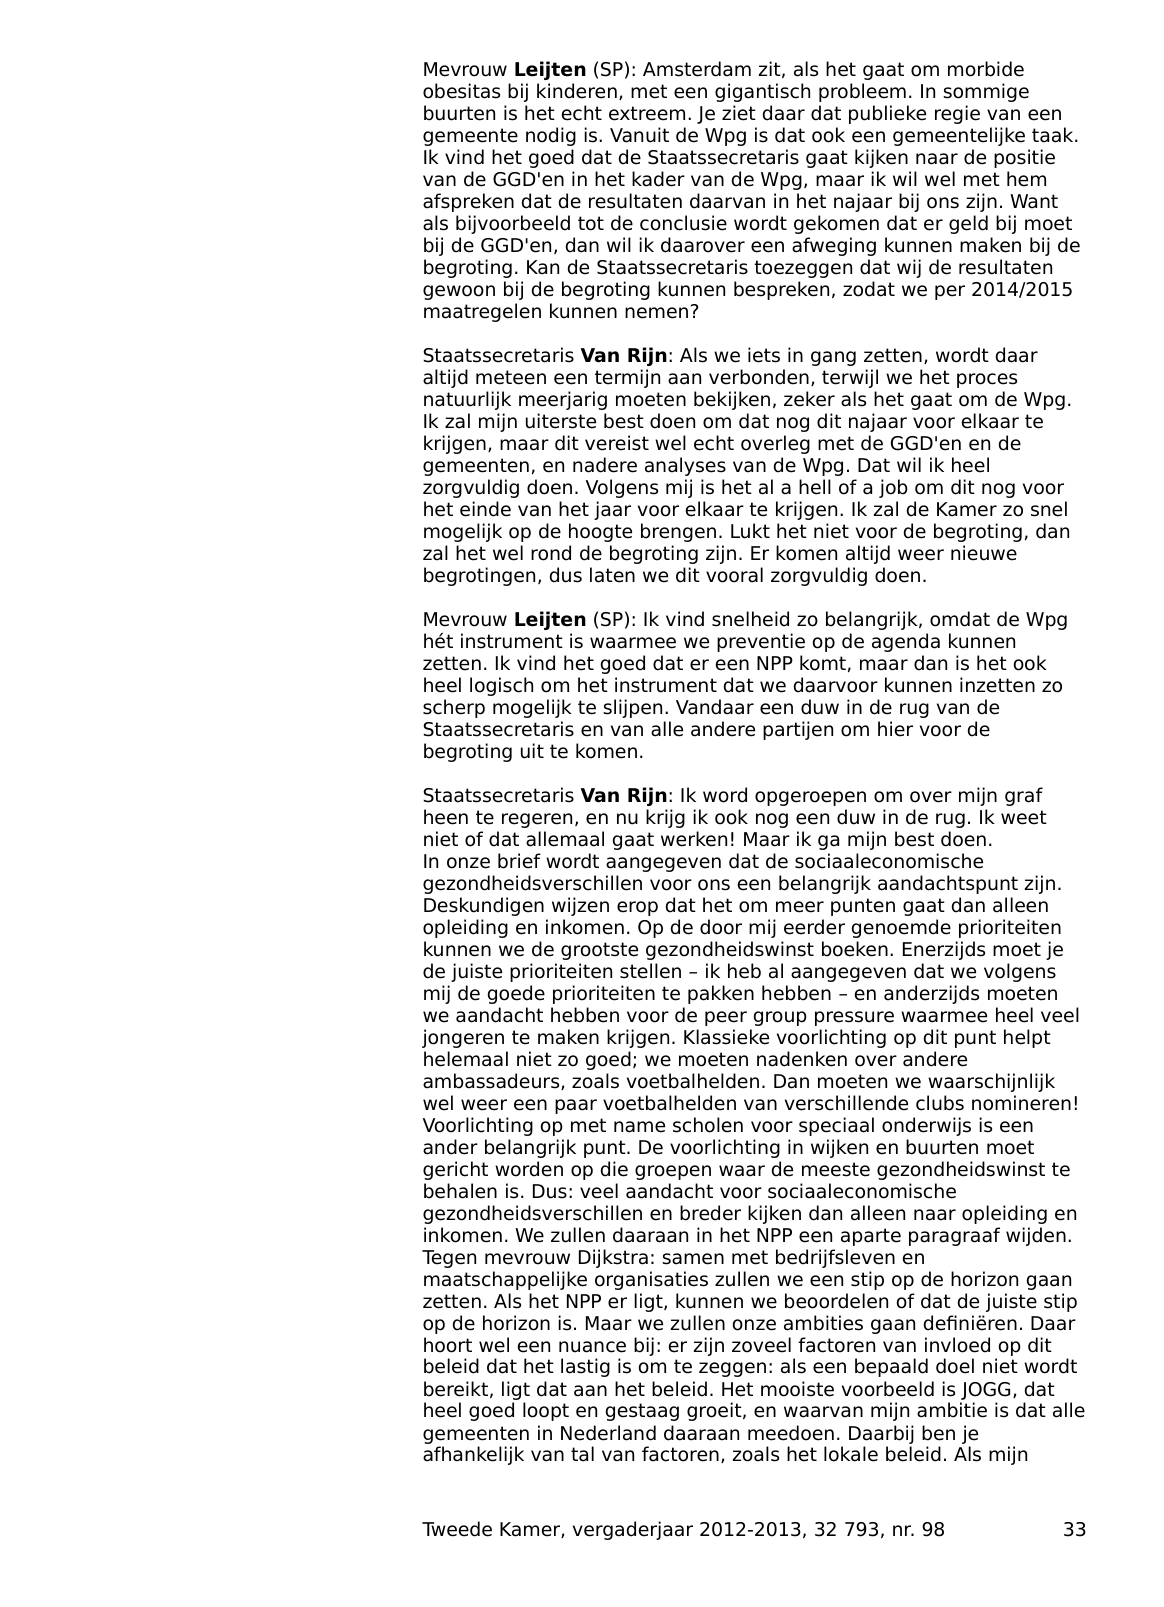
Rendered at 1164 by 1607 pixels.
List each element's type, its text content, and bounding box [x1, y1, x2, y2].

text Mevrouw Leijten (SP): Ik vind snelheid zo belangrijk, omdat de Wpg hét instrument is waarmee we preventie op de agenda kunnen zetten. Ik vind het goed dat er een NPP komt, maar dan is het ook heel logisch om het instrument dat we daarvoor kunnen inzetten zo scherp mogelijk te slijpen. Vandaar een duw in de rug van de Staatssecretaris en van alle andere partijen om hier voor de begroting uit te komen. [422, 609, 1087, 763]
text Staatssecretaris Van Rijn: Als we iets in gang zetten, wordt daar altijd meteen een termijn aan verbonden, terwijl we het proces natuurlijk meerjarig moeten bekijken, zeker als het gaat om de Wpg. Ik zal mijn uiterste best doen om dat nog dit najaar voor elkaar te krijgen, maar dit vereist wel echt overleg met de GGD'en en de gemeenten, en nadere analyses van de Wpg. Dat wil ik heel zorgvuldig doen. Volgens mij is het al a hell of a job om dit nog voor het einde van het jaar voor elkaar te krijgen. Ik zal de Kamer zo snel mogelijk op de hoogte brengen. Lukt het niet voor de begroting, dan zal het wel rond de begroting zijn. Er komen altijd weer nieuwe begrotingen, dus laten we dit vooral zorgvuldig doen. [422, 345, 1087, 587]
text Tegen mevrouw Dijkstra: samen met bedrijfsleven en maatschappelijke organisaties zullen we een stip op de horizon gaan zetten. Als het NPP er ligt, kunnen we beoordelen of dat de juiste stip op de horizon is. Maar we zullen onze ambities gaan definiëren. Daar hoort wel een nuance bij: er zijn zoveel factoren van invloed op dit beleid dat het lastig is om te zeggen: als een bepaald doel niet wordt bereikt, ligt dat aan het beleid. Het mooiste voorbeeld is JOGG, dat heel goed loopt en gestaag groeit, en waarvan mijn ambitie is dat alle gemeenten in Nederland daaraan meedoen. Daarbij ben je afhankelijk van tal van factoren, zoals het lokale beleid. Als mijn [422, 1247, 1087, 1466]
text Mevrouw Leijten (SP): Amsterdam zit, als het gaat om morbide obesitas bij kinderen, met een gigantisch probleem. In sommige buurten is het echt extreem. Je ziet daar dat publieke regie van een gemeente nodig is. Vanuit de Wpg is dat ook een gemeentelijke taak. Ik vind het goed dat de Staatssecretaris gaat kijken naar de positie van de GGD'en in het kader van de Wpg, maar ik wil wel met hem afspreken dat de resultaten daarvan in het najaar bij ons zijn. Want als bijvoorbeeld tot de conclusie wordt gekomen dat er geld bij moet bij de GGD'en, dan wil ik daarover een afweging kunnen maken bij de begroting. Kan de Staatssecretaris toezeggen dat wij de resultaten gewoon bij de begroting kunnen bespreken, zodat we per 2014/2015 maatregelen kunnen nemen? [422, 59, 1087, 323]
text In onze brief wordt aangegeven dat de sociaaleconomische gezondheidsverschillen voor ons een belangrijk aandachtspunt zijn. Deskundigen wijzen erop dat het om meer punten gaat dan alleen opleiding en inkomen. Op de door mij eerder genoemde prioriteiten kunnen we de grootste gezondheidswinst boeken. Enerzijds moet je de juiste prioriteiten stellen – ik heb al aangegeven dat we volgens mij de goede prioriteiten te pakken hebben – en anderzijds moeten we aandacht hebben voor de peer group pressure waarmee heel veel jongeren te maken krijgen. Klassieke voorlichting op dit punt helpt helemaal niet zo goed; we moeten nadenken over andere ambassadeurs, zoals voetbalhelden. Dan moeten we waarschijnlijk wel weer een paar voetbalhelden van verschillende clubs nomineren! Voorlichting op met name scholen voor speciaal onderwijs is een ander belangrijk punt. De voorlichting in wijken en buurten moet gericht worden op die groepen waar de meeste gezondheidswinst te behalen is. Dus: veel aandacht voor sociaaleconomische gezondheidsverschillen en breder kijken dan alleen naar opleiding en inkomen. We zullen daaraan in het NPP een aparte paragraaf wijden. [422, 851, 1087, 1247]
text Staatssecretaris Van Rijn: Ik word opgeroepen om over mijn graf heen te regeren, en nu krijg ik ook nog een duw in de rug. Ik weet niet of dat allemaal gaat werken! Maar ik ga mijn best doen. [422, 785, 1087, 851]
